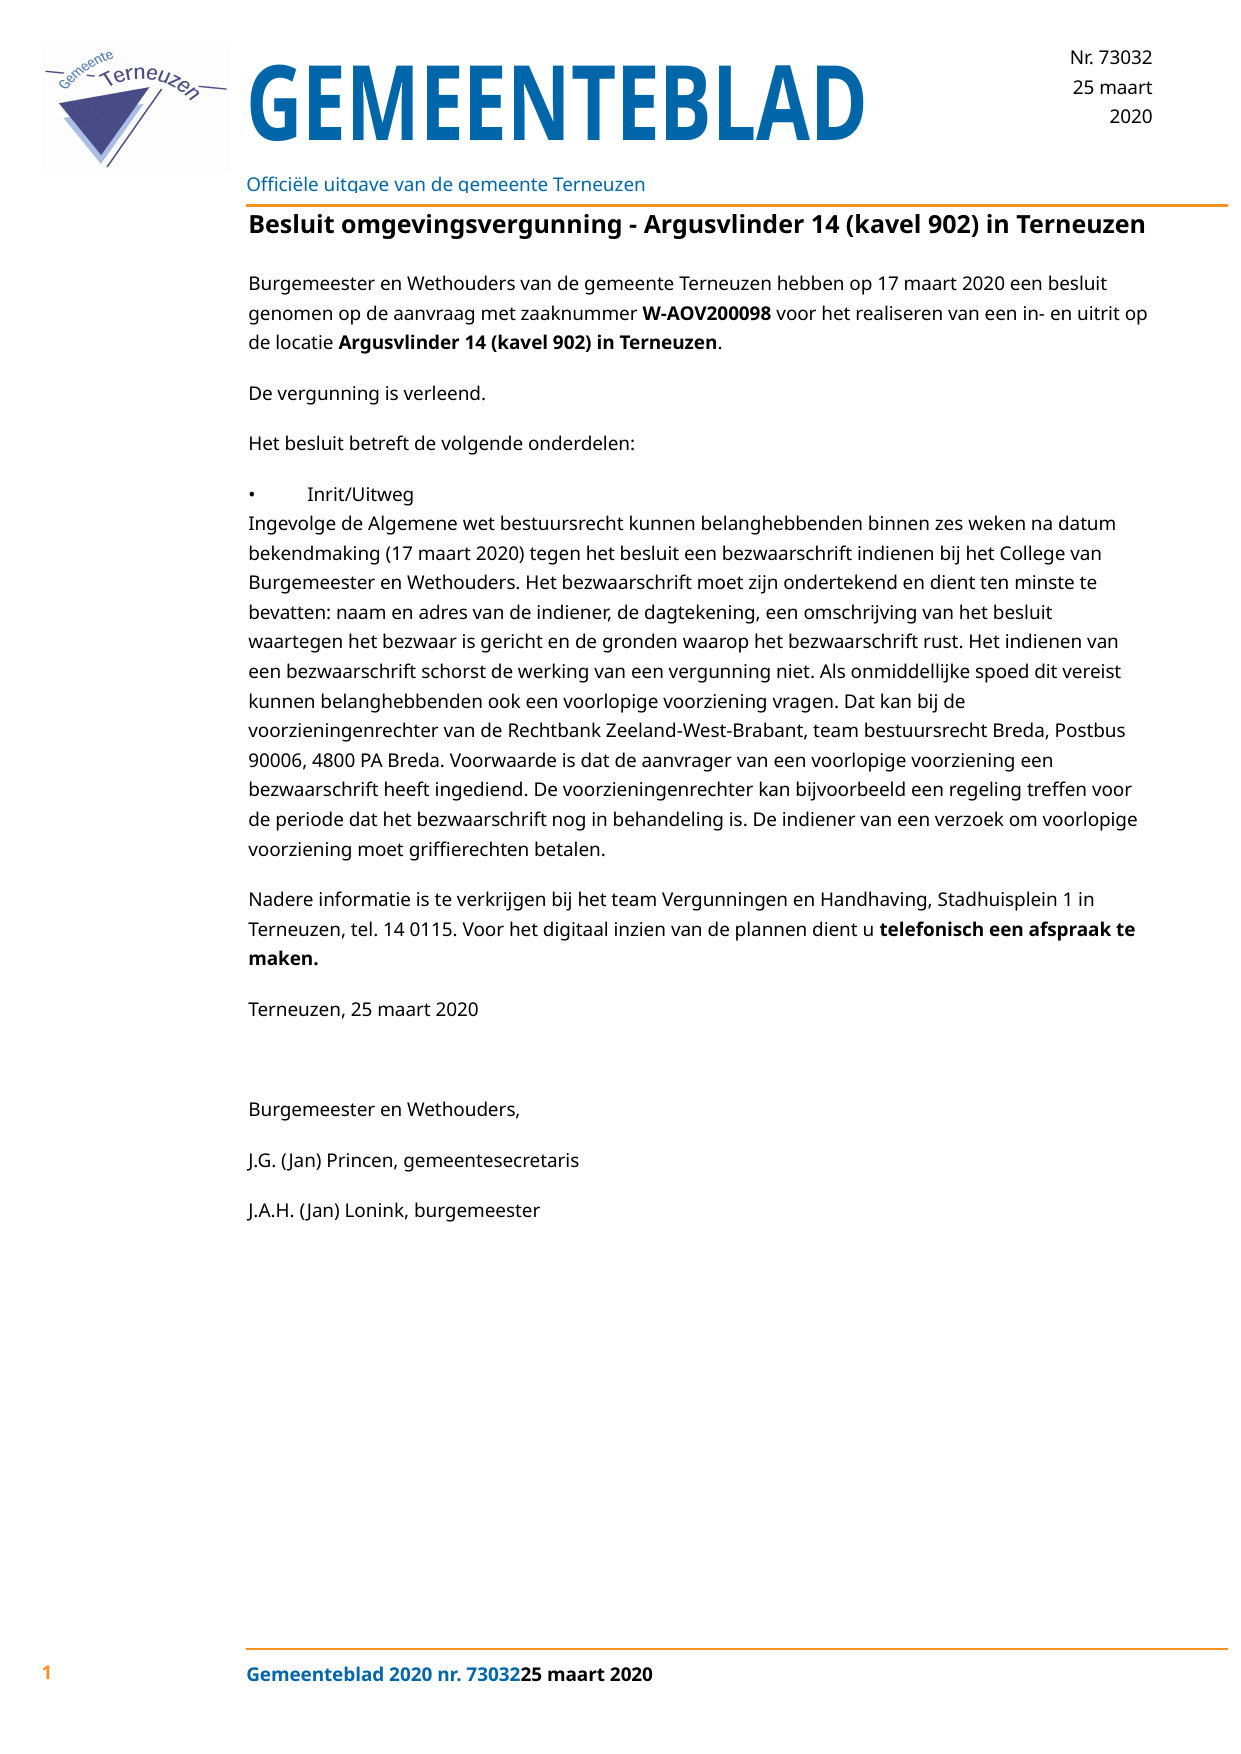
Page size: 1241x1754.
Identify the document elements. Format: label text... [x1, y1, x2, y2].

text Besluit omgevingsvergunning - Argusvlinder 14 (kavel 902) in Terneuzen [248, 207, 1152, 241]
text Ingevolge de Algemene wet bestuursrecht kunnen belanghebbenden binnen zes weken na datum bekendmaking (17 maart 2020) tegen het besluit een bezwaarschrift indienen bij het College van Burgemeester en Wethouders. Het bezwaarschrift moet zijn ondertekend en dient ten minste te bevatten: naam en adres van de indiener, de dagtekening, een omschrijving van het besluit waartegen het bezwaar is gericht en de gronden waarop het bezwaarschrift rust. Het indienen van een bezwaarschrift schorst de werking van een vergunning niet. Als onmiddellijke spoed dit vereist kunnen belanghebbenden ook een voorlopige voorziening vragen. Dat kan bij de voorzieningenrechter van de Rechtbank Zeeland-West-Brabant, team bestuursrecht Breda, Postbus 90006, 4800 PA Breda. Voorwaarde is dat de aanvrager van een voorlopige voorziening een bezwaarschrift heeft ingediend. De voorzieningenrechter kan bijvoorbeeld een regeling treffen voor de periode dat het bezwaarschrift nog in behandeling is. De indiener van een verzoek om voorlopige voorziening moet griffierechten betalen. [248, 510, 1152, 861]
text Burgemeester en Wethouders, [248, 1097, 1152, 1122]
text J.G. (Jan) Princen, gemeentesecretaris [248, 1147, 1152, 1173]
text De vergunning is verleend. [248, 380, 1152, 406]
text Het besluit betreft de volgende onderdelen: [248, 430, 1152, 456]
picture [41, 47, 231, 172]
text Burgemeester en Wethouders van de gemeente Terneuzen hebben op 17 maart 2020 een besluit genomen op de aanvraag met zaaknummer W-AOV200098 voor het realiseren van een in- en uitrit op de locatie Argusvlinder 14 (kavel 902) in Terneuzen. [248, 270, 1152, 355]
list Inrit/Uitweg [248, 481, 1152, 506]
text J.A.H. (Jan) Lonink, burgemeester [248, 1197, 1152, 1223]
text Nadere informatie is te verkrijgen bij het team Vergunningen en Handhaving, Stadhuisplein 1 in Terneuzen, tel. 14 0115. Voor het digitaal inzien van de plannen dient u telefonisch een afspraak te maken. [248, 886, 1152, 971]
text Terneuzen, 25 maart 2020 [248, 996, 1152, 1021]
